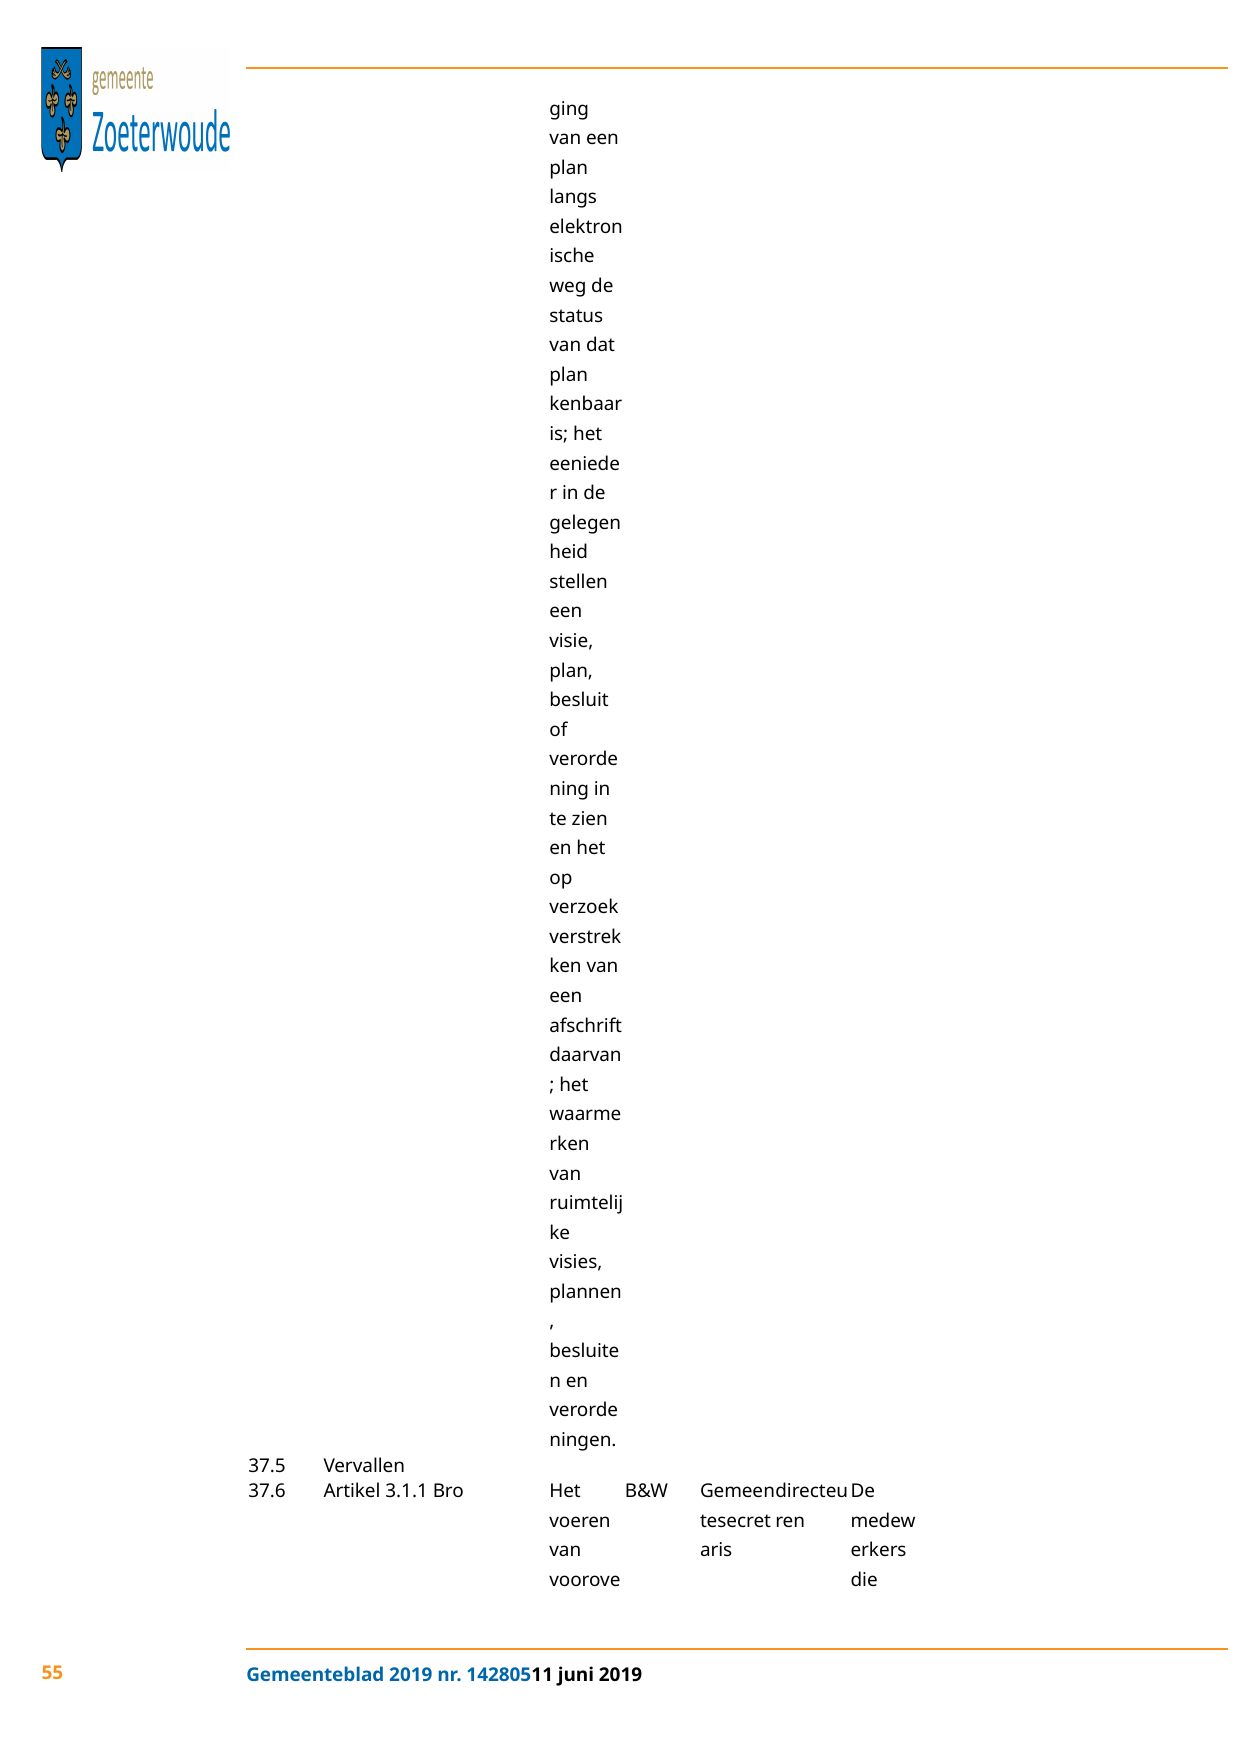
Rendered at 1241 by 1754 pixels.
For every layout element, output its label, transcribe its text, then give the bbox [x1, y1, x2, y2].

table_cell [248, 95, 323, 1452]
picture [41, 47, 231, 172]
table_cell 37.6 [248, 1478, 323, 1592]
table_cell [850, 1452, 926, 1477]
table_cell [700, 1452, 775, 1477]
table_cell Het voeren van voorove [549, 1478, 624, 1592]
table_cell directeuren [775, 1478, 850, 1592]
table_cell Vervallen [323, 1452, 549, 1477]
table_cell B&W [625, 1478, 700, 1592]
table_cell [625, 95, 700, 1452]
table_cell [775, 1452, 850, 1477]
table_cell De medewerkers die [850, 1478, 926, 1592]
table_cell [775, 95, 850, 1452]
table_cell Artikel 3.1.1 Bro [323, 1478, 549, 1592]
table_cell Gemeentesecretaris [700, 1478, 775, 1592]
table_cell [625, 1452, 700, 1477]
table_cell ging van een plan langs elektronische weg de status van dat plan kenbaar is; het eenieder in de gelegenheid stellen een visie, plan, besluit of verordening in te zien en het op verzoek verstrekken van een afschrift daarvan; het waarmerken van ruimtelijke visies, plannen, besluiten en verordeningen. [549, 95, 624, 1452]
table_cell [549, 1452, 624, 1477]
table_cell [926, 1478, 1152, 1592]
table_cell [700, 95, 775, 1452]
table_cell [926, 95, 1152, 1452]
table_cell [926, 1452, 1152, 1477]
table_cell [850, 95, 926, 1452]
table_cell [323, 95, 549, 1452]
table_cell 37.5 [248, 1452, 323, 1477]
